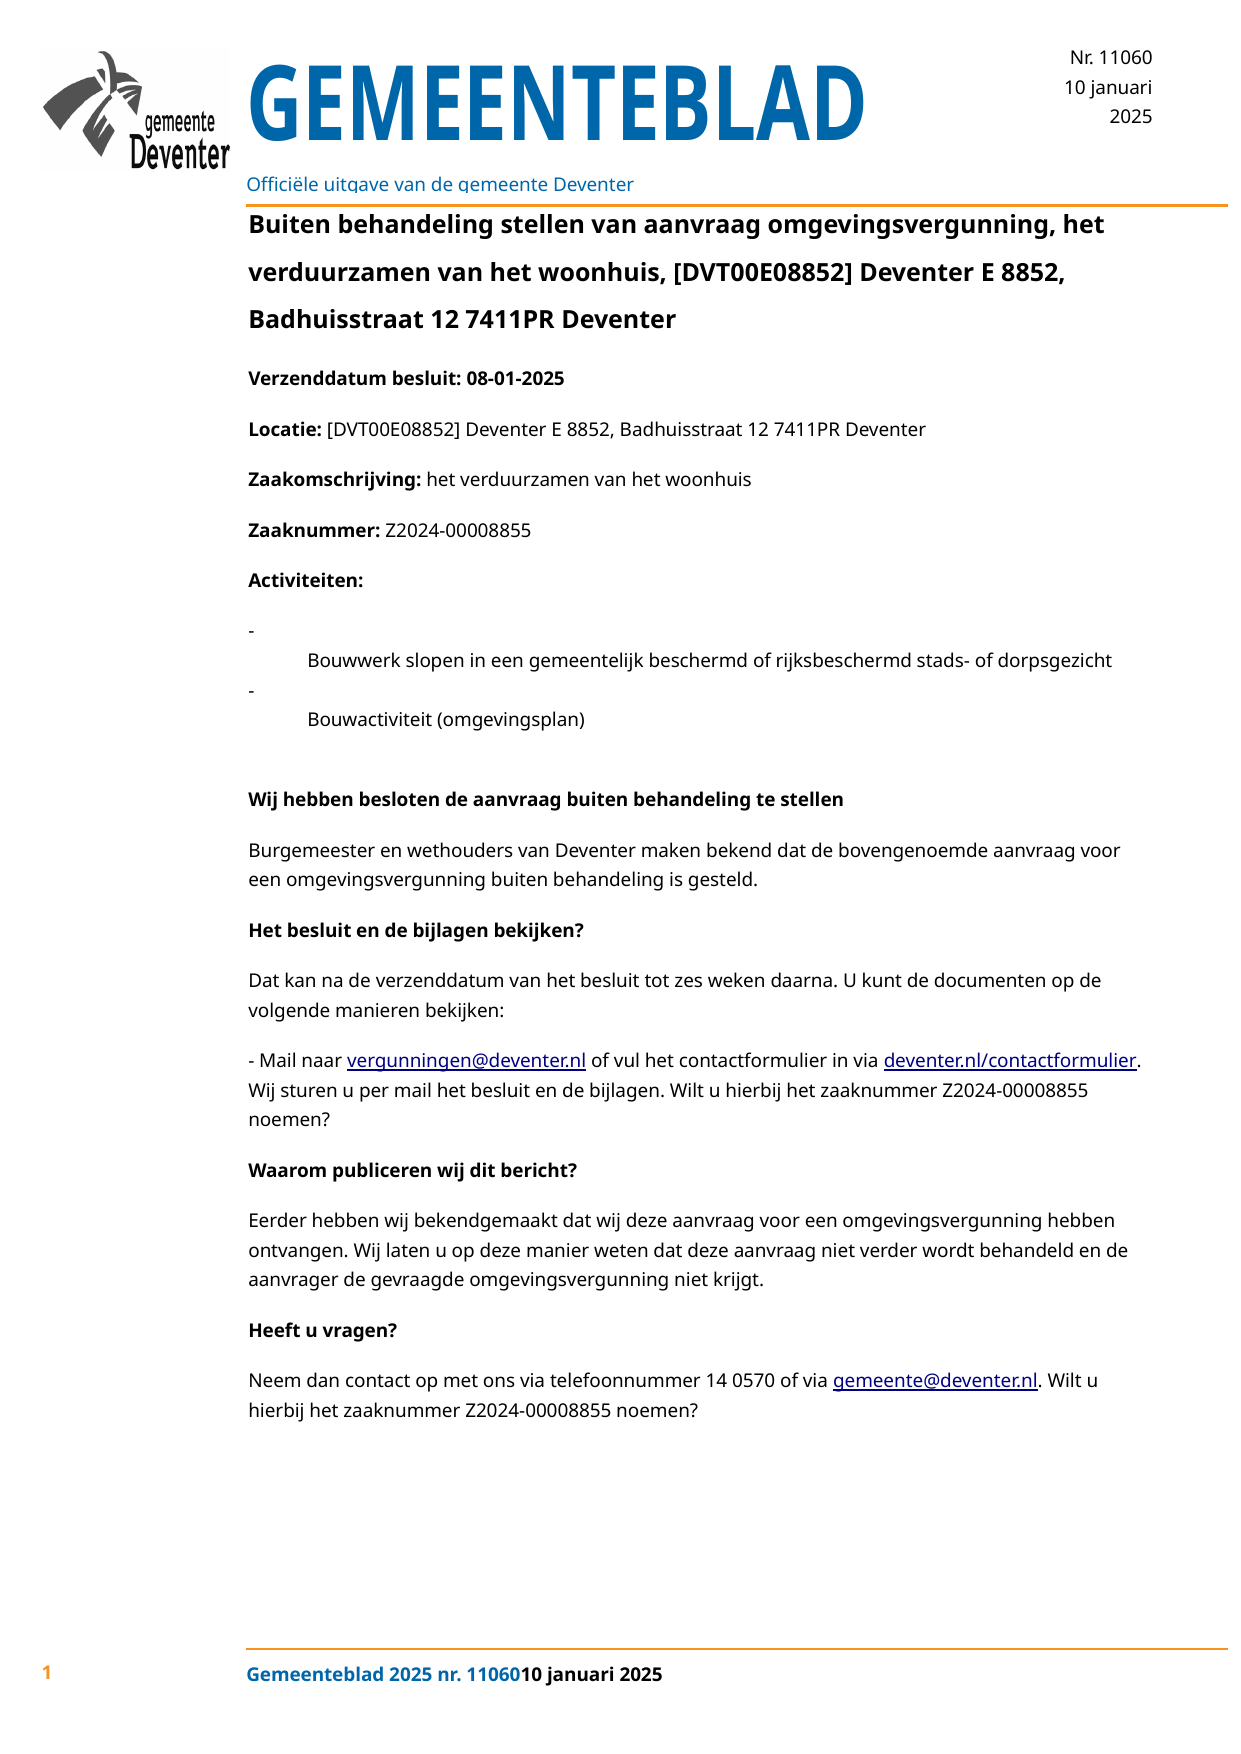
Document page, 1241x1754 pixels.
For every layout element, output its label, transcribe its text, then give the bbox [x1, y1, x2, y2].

list Bouwwerk slopen in een gemeentelijk beschermd of rijksbeschermd stads- of dorpsgezicht [248, 647, 1152, 673]
text Wij hebben besloten de aanvraag buiten behandeling te stellen [248, 786, 1152, 812]
list Bouwactiviteit (omgevingsplan) [248, 706, 1152, 732]
text Activiteiten: [248, 567, 1152, 593]
text Verzenddatum besluit: 08-01-2025 [248, 366, 1152, 391]
text Het besluit en de bijlagen bekijken? [248, 917, 1152, 942]
text Zaakomschrijving: het verduurzamen van het woonhuis [248, 466, 1152, 492]
text Waarom publiceren wij dit bericht? [248, 1157, 1152, 1182]
text Burgemeester en wethouders van Deventer maken bekend dat de bovengenoemde aanvraag voor een omgevingsvergunning buiten behandeling is gesteld. [248, 837, 1152, 892]
picture [41, 47, 231, 172]
text - Mail naar vergunningen@deventer.nl of vul het contactformulier in via deventer.nl/contactformulier. Wij sturen u per mail het besluit en de bijlagen. Wilt u hierbij het zaaknummer Z2024-00008855 noemen? [248, 1047, 1152, 1132]
text Zaaknummer: Z2024-00008855 [248, 517, 1152, 542]
text Eerder hebben wij bekendgemaakt dat wij deze aanvraag voor een omgevingsvergunning hebben ontvangen. Wij laten u op deze manier weten dat deze aanvraag niet verder wordt behandeld en de aanvrager de gevraagde omgevingsvergunning niet krijgt. [248, 1207, 1152, 1292]
text Dat kan na de verzenddatum van het besluit tot zes weken daarna. U kunt de documenten op de volgende manieren bekijken: [248, 967, 1152, 1022]
text Locatie: [DVT00E08852] Deventer E 8852, Badhuisstraat 12 7411PR Deventer [248, 416, 1152, 442]
text Neem dan contact op met ons via telefoonnummer 14 0570 of via gemeente@deventer.nl. Wilt u hierbij het zaaknummer Z2024-00008855 noemen? [248, 1367, 1152, 1422]
text Buiten behandeling stellen van aanvraag omgevingsvergunning, het verduurzamen van het woonhuis, [DVT00E08852] Deventer E 8852, Badhuisstraat 12 7411PR Deventer [248, 207, 1152, 336]
text Heeft u vragen? [248, 1317, 1152, 1342]
